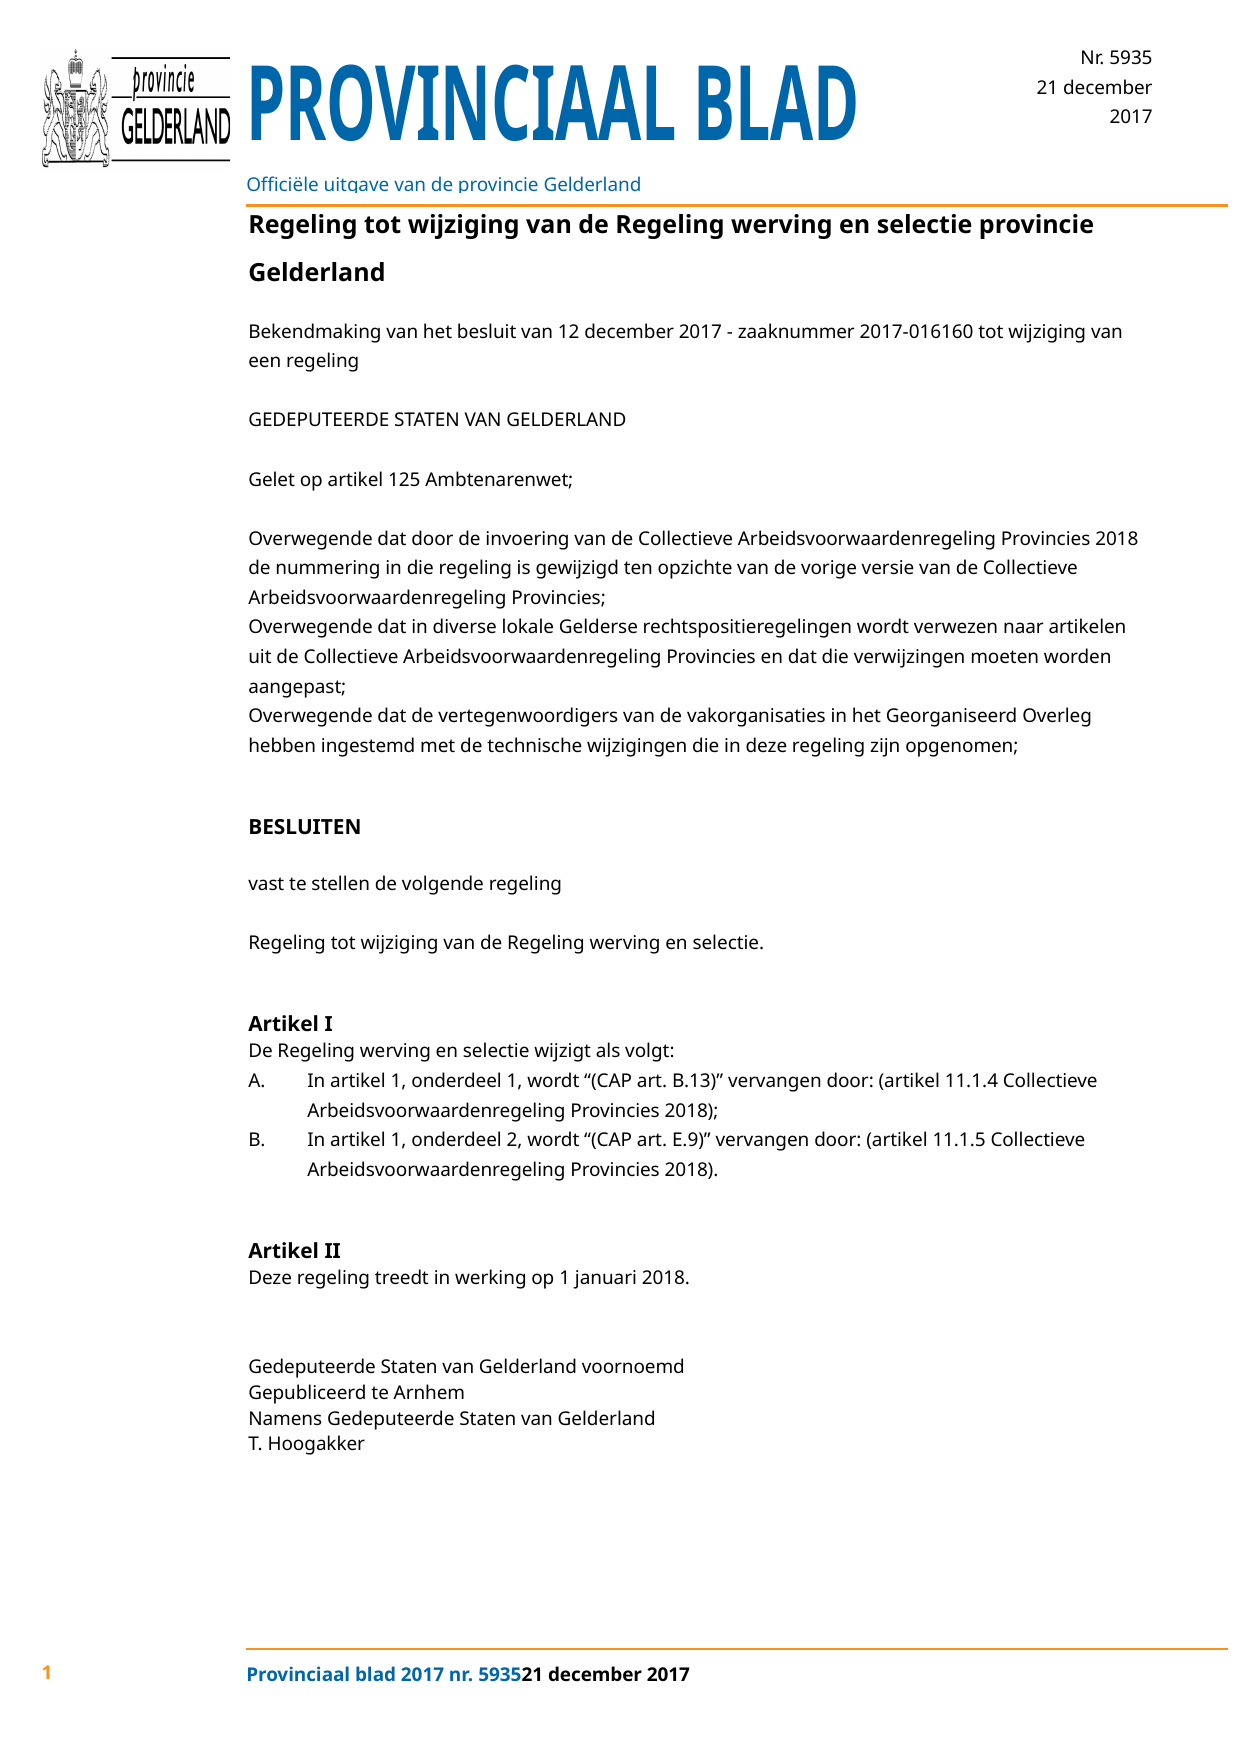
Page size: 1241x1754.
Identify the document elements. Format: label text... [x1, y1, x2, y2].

text Gelet op artikel 125 Ambtenarenwet; [248, 466, 1152, 492]
text GEDEPUTEERDE STATEN VAN GELDERLAND [248, 407, 1152, 432]
text Namens Gedeputeerde Staten van Gelderland [248, 1405, 1152, 1430]
text Gedeputeerde Staten van Gelderland voornoemd [248, 1353, 1152, 1379]
text Bekendmaking van het besluit van 12 december 2017 - zaaknummer 2017-016160 tot wijziging van een regeling [248, 318, 1152, 373]
text Gepubliceerd te Arnhem [248, 1379, 1152, 1405]
text T. Hoogakker [248, 1430, 1152, 1456]
text Deze regeling treedt in werking op 1 januari 2018. [248, 1264, 1152, 1290]
text Regeling tot wijziging van de Regeling werving en selectie provincie Gelderland [248, 207, 1152, 288]
text Overwegende dat de vertegenwoordigers van de vakorganisaties in het Georganiseerd Overleg hebben ingestemd met de technische wijzigingen die in deze regeling zijn opgenomen; [248, 702, 1152, 758]
picture [41, 47, 231, 172]
text Overwegende dat door de invoering van de Collectieve Arbeidsvoorwaardenregeling Provincies 2018 de nummering in die regeling is gewijzigd ten opzichte van de vorige versie van de Collectieve Arbeidsvoorwaardenregeling Provincies; [248, 525, 1152, 610]
text Artikel II [248, 1236, 1152, 1264]
text Overwegende dat in diverse lokale Gelderse rechtspositieregelingen wordt verwezen naar artikelen uit de Collectieve Arbeidsvoorwaardenregeling Provincies en dat die verwijzingen moeten worden aangepast; [248, 614, 1152, 699]
list In artikel 1, onderdeel 2, wordt “(CAP art. E.9)” vervangen door: (artikel 11.1.5 Collectieve Arbeidsvoorwaardenregeling Provincies 2018). [248, 1126, 1152, 1182]
text Artikel I [248, 1009, 1152, 1038]
text Regeling tot wijziging van de Regeling werving en selectie. [248, 929, 1152, 955]
text vast te stellen de volgende regeling [248, 870, 1152, 896]
text BESLUITEN [248, 812, 1152, 841]
text De Regeling werving en selectie wijzigt als volgt: [248, 1038, 1152, 1063]
list In artikel 1, onderdeel 1, wordt “(CAP art. B.13)” vervangen door: (artikel 11.1.4 Collectieve Arbeidsvoorwaardenregeling Provincies 2018); [248, 1067, 1152, 1123]
